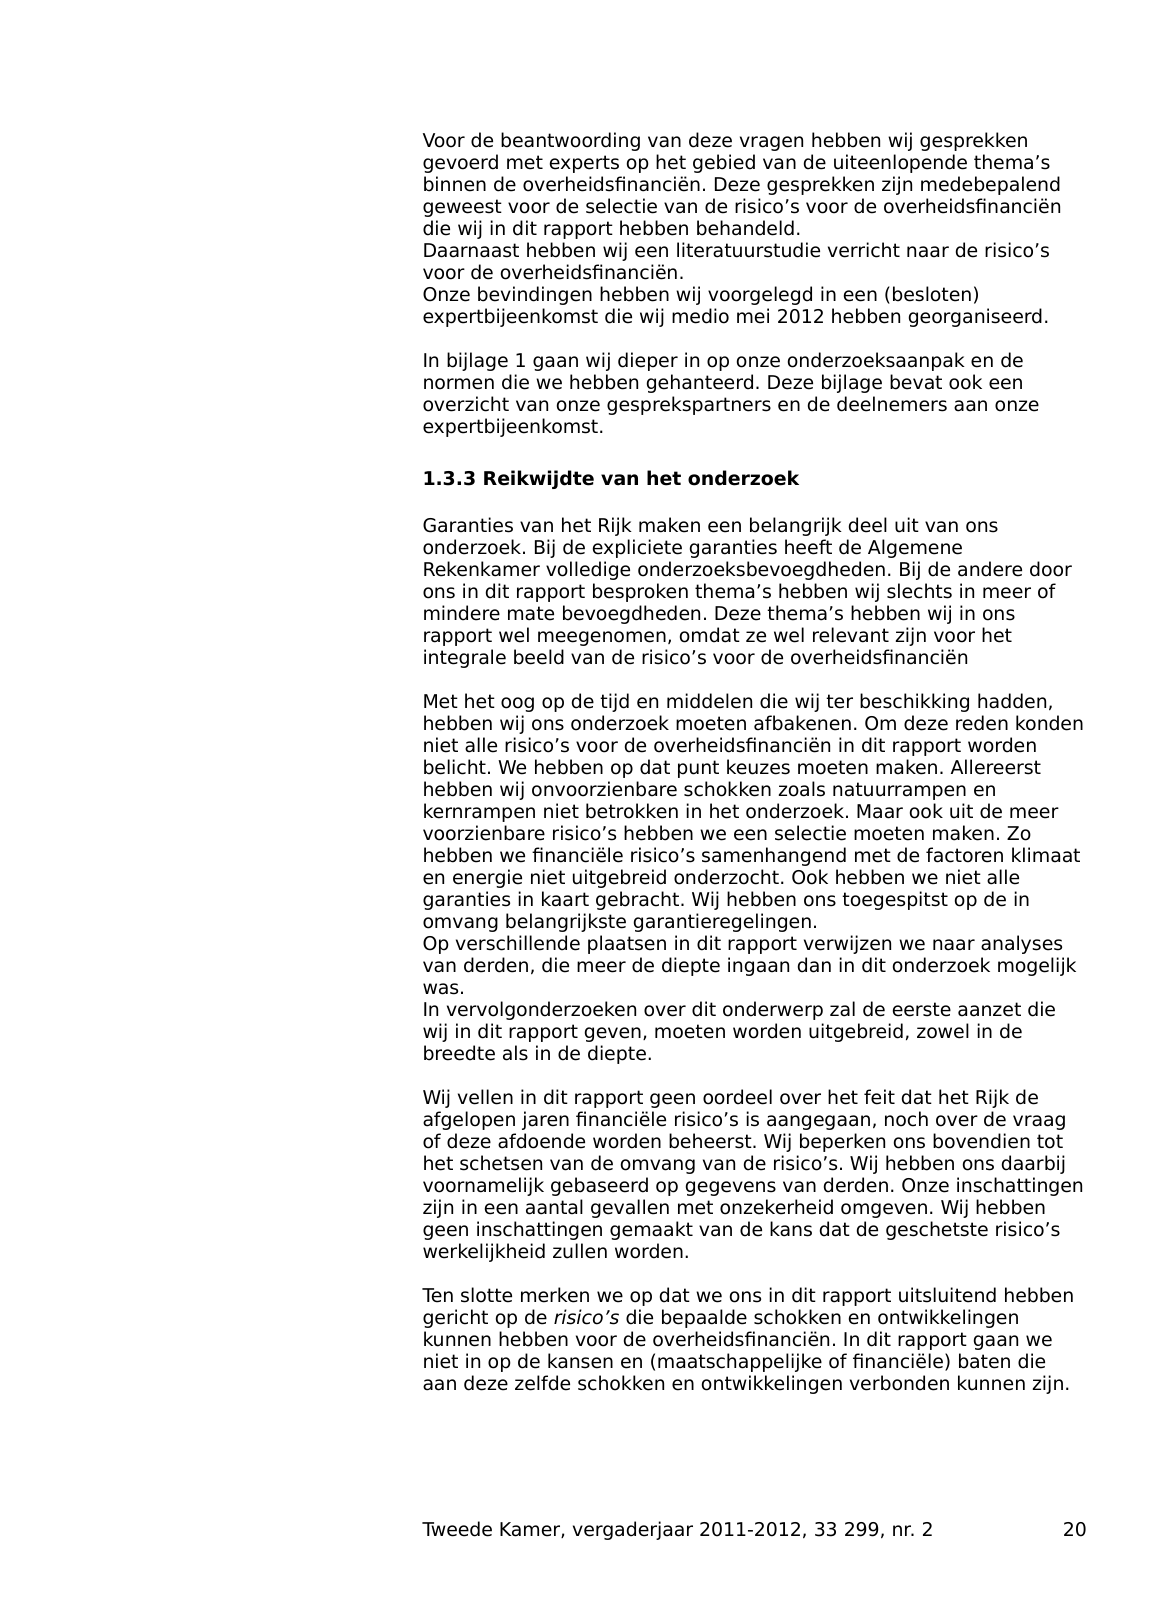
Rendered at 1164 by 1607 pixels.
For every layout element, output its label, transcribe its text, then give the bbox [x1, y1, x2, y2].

text In bijlage 1 gaan wij dieper in op onze onderzoeksaanpak en de normen die we hebben gehanteerd. Deze bijlage bevat ook een overzicht van onze gesprekspartners en de deelnemers aan onze expertbijeenkomst. [422, 350, 1087, 438]
text In vervolgonderzoeken over dit onderwerp zal de eerste aanzet die wij in dit rapport geven, moeten worden uitgebreid, zowel in de breedte als in de diepte. [422, 998, 1087, 1064]
text Onze bevindingen hebben wij voorgelegd in een (besloten) expertbijeenkomst die wij medio mei 2012 hebben georganiseerd. [422, 284, 1087, 328]
text Daarnaast hebben wij een literatuurstudie verricht naar de risico’s voor de overheidsfinanciën. [422, 240, 1087, 284]
subtitle 1.3.3 Reikwijdte van het onderzoek [422, 468, 1087, 490]
text Ten slotte merken we op dat we ons in dit rapport uitsluitend hebben gericht op de risico’s die bepaalde schokken en ontwikkelingen kunnen hebben voor de overheidsfinanciën. In dit rapport gaan we niet in op de kansen en (maatschappelijke of financiële) baten die aan deze zelfde schokken en ontwikkelingen verbonden kunnen zijn. [422, 1285, 1087, 1394]
text Met het oog op de tijd en middelen die wij ter beschikking hadden, hebben wij ons onderzoek moeten afbakenen. Om deze reden konden niet alle risico’s voor de overheidsfinanciën in dit rapport worden belicht. We hebben op dat punt keuzes moeten maken. Allereerst hebben wij onvoorzienbare schokken zoals natuurrampen en kernrampen niet betrokken in het onderzoek. Maar ook uit de meer voorzienbare risico’s hebben we een selectie moeten maken. Zo hebben we financiële risico’s samenhangend met de factoren klimaat en energie niet uitgebreid onderzocht. Ook hebben we niet alle garanties in kaart gebracht. Wij hebben ons toegespitst op de in omvang belangrijkste garantieregelingen. [422, 691, 1087, 933]
text Wij vellen in dit rapport geen oordeel over het feit dat het Rijk de afgelopen jaren financiële risico’s is aangegaan, noch over de vraag of deze afdoende worden beheerst. Wij beperken ons bovendien tot het schetsen van de omvang van de risico’s. Wij hebben ons daarbij voornamelijk gebaseerd op gegevens van derden. Onze inschattingen zijn in een aantal gevallen met onzekerheid omgeven. Wij hebben geen inschattingen gemaakt van de kans dat de geschetste risico’s werkelijkheid zullen worden. [422, 1087, 1087, 1262]
text Garanties van het Rijk maken een belangrijk deel uit van ons onderzoek. Bij de expliciete garanties heeft de Algemene Rekenkamer volledige onderzoeksbevoegdheden. Bij de andere door ons in dit rapport besproken thema’s hebben wij slechts in meer of mindere mate bevoegdheden. Deze thema’s hebben wij in ons rapport wel meegenomen, omdat ze wel relevant zijn voor het integrale beeld van de risico’s voor de overheidsfinanciën [422, 515, 1087, 669]
text Voor de beantwoording van deze vragen hebben wij gesprekken gevoerd met experts op het gebied van de uiteenlopende thema’s binnen de overheidsfinanciën. Deze gesprekken zijn medebepalend geweest voor de selectie van de risico’s voor de overheidsfinanciën die wij in dit rapport hebben behandeld. [422, 130, 1087, 240]
text Op verschillende plaatsen in dit rapport verwijzen we naar analyses van derden, die meer de diepte ingaan dan in dit onderzoek mogelijk was. [422, 933, 1087, 998]
